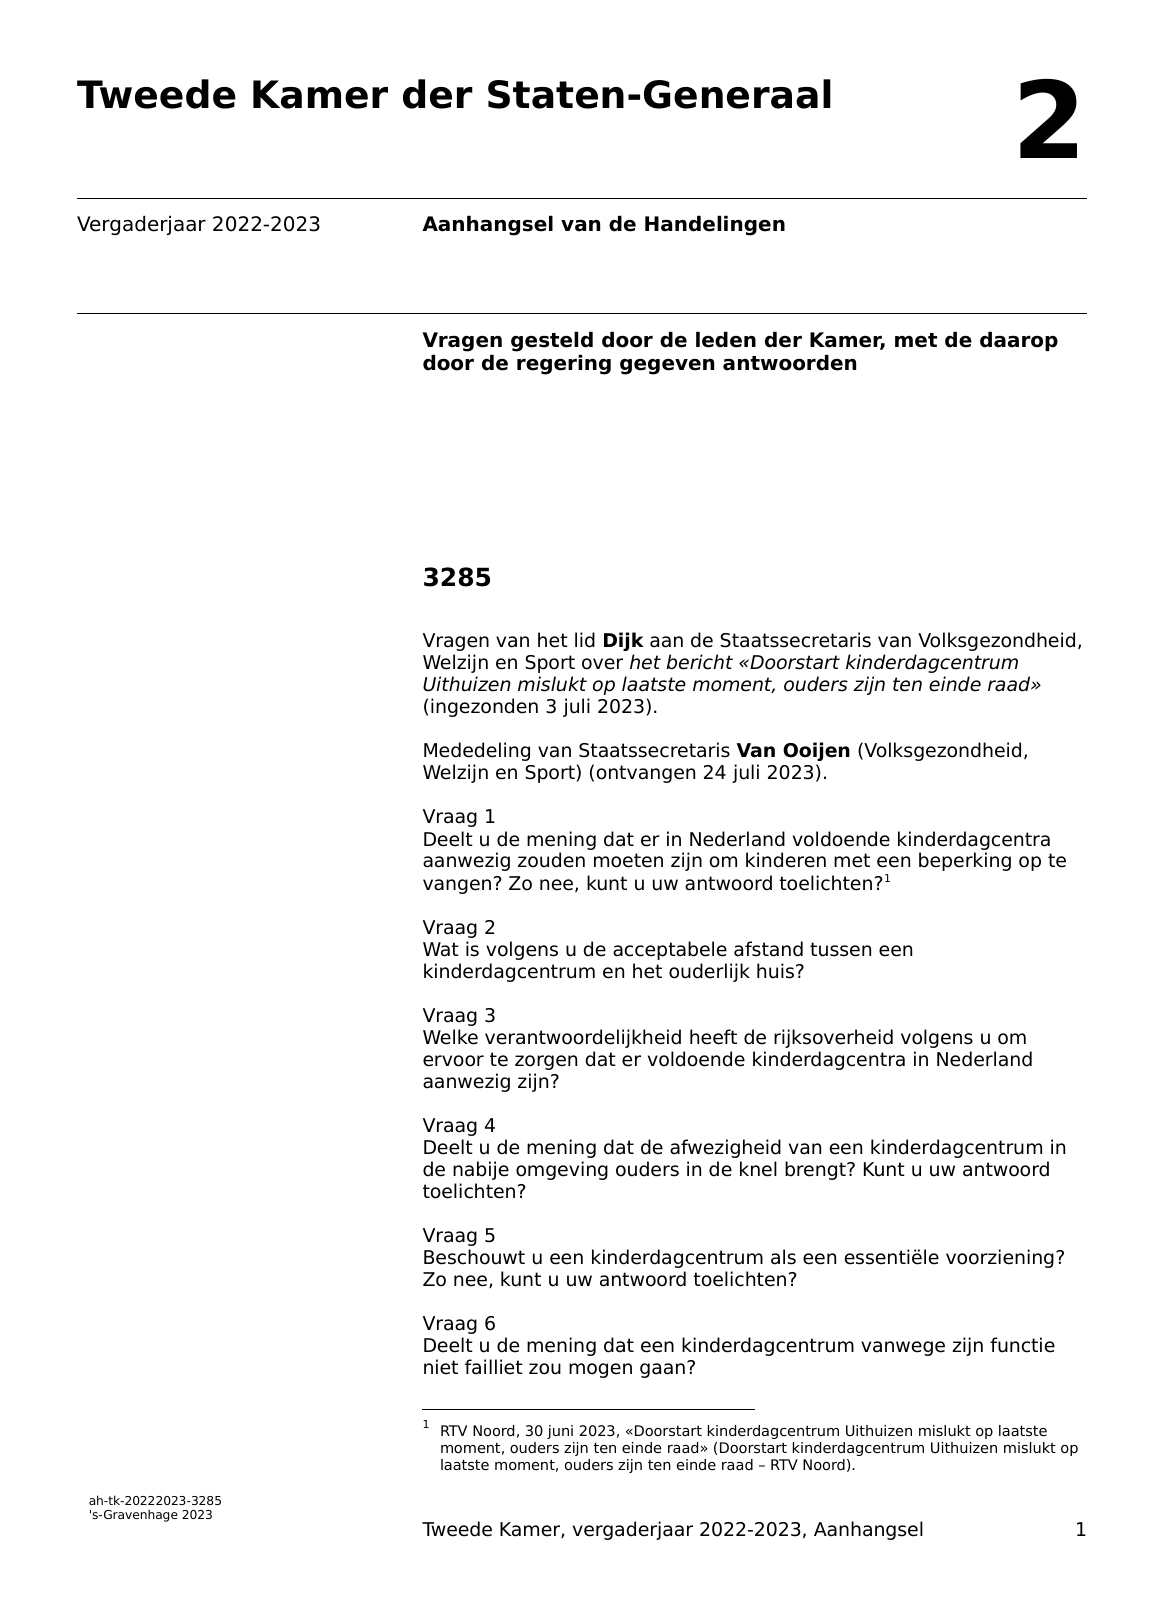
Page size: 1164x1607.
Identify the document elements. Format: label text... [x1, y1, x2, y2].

text ah-tk-20222023-3285 [88, 1494, 323, 1508]
text Vragen van het lid Dijk aan de Staatssecretaris van Volksgezondheid, Welzijn en Sport over het bericht «Doorstart kinderdagcentrum Uithuizen mislukt op laatste moment, ouders zijn ten einde raad» (ingezonden 3 juli 2023). [422, 630, 1087, 718]
text Vraag 5 [422, 1225, 1087, 1247]
text Mededeling van Staatssecretaris Van Ooijen (Volksgezondheid, Welzijn en Sport) (ontvangen 24 juli 2023). [422, 740, 1087, 784]
text RTV Noord, 30 juni 2023, «Doorstart kinderdagcentrum Uithuizen mislukt op laatste moment, ouders zijn ten einde raad» (Doorstart kinderdagcentrum Uithuizen mislukt op laatste moment, ouders zijn ten einde raad – RTV Noord). [422, 1418, 1087, 1474]
text 's-Gravenhage 2023 [88, 1508, 323, 1522]
text Welke verantwoordelijkheid heeft de rijksoverheid volgens u om ervoor te zorgen dat er voldoende kinderdagcentra in Nederland aanwezig zijn? [422, 1027, 1087, 1093]
text Wat is volgens u de acceptabele afstand tussen een kinderdagcentrum en het ouderlijk huis? [422, 938, 1087, 982]
text Vraag 6 [422, 1313, 1087, 1335]
text Deelt u de mening dat de afwezigheid van een kinderdagcentrum in de nabije omgeving ouders in de knel brengt? Kunt u uw antwoord toelichten? [422, 1137, 1087, 1203]
table_cell Vragen gesteld door de leden der Kamer, met de daarop door de regering gegeven antwoorden [422, 314, 1087, 375]
text Vraag 3 [422, 1005, 1087, 1027]
text Vraag 2 [422, 917, 1087, 938]
table_cell Aanhangsel van de Handelingen [422, 199, 1087, 313]
text Vraag 4 [422, 1115, 1087, 1137]
text Deelt u de mening dat een kinderdagcentrum vanwege zijn functie niet failliet zou mogen gaan? [422, 1335, 1087, 1379]
text Deelt u de mening dat er in Nederland voldoende kinderdagcentra aanwezig zouden moeten zijn om kinderen met een beperking op te vangen? Zo nee, kunt u uw antwoord toelichten? [422, 828, 1087, 894]
text 3285 [422, 563, 1087, 592]
text Vraag 1 [422, 806, 1087, 828]
table_cell Vergaderjaar 2022-2023 [77, 199, 422, 313]
table_cell [77, 314, 422, 375]
table_header Tweede Kamer der Staten-Generaal [77, 59, 886, 198]
table_header 2 [886, 59, 1087, 198]
text Beschouwt u een kinderdagcentrum als een essentiële voorziening? Zo nee, kunt u uw antwoord toelichten? [422, 1247, 1087, 1291]
